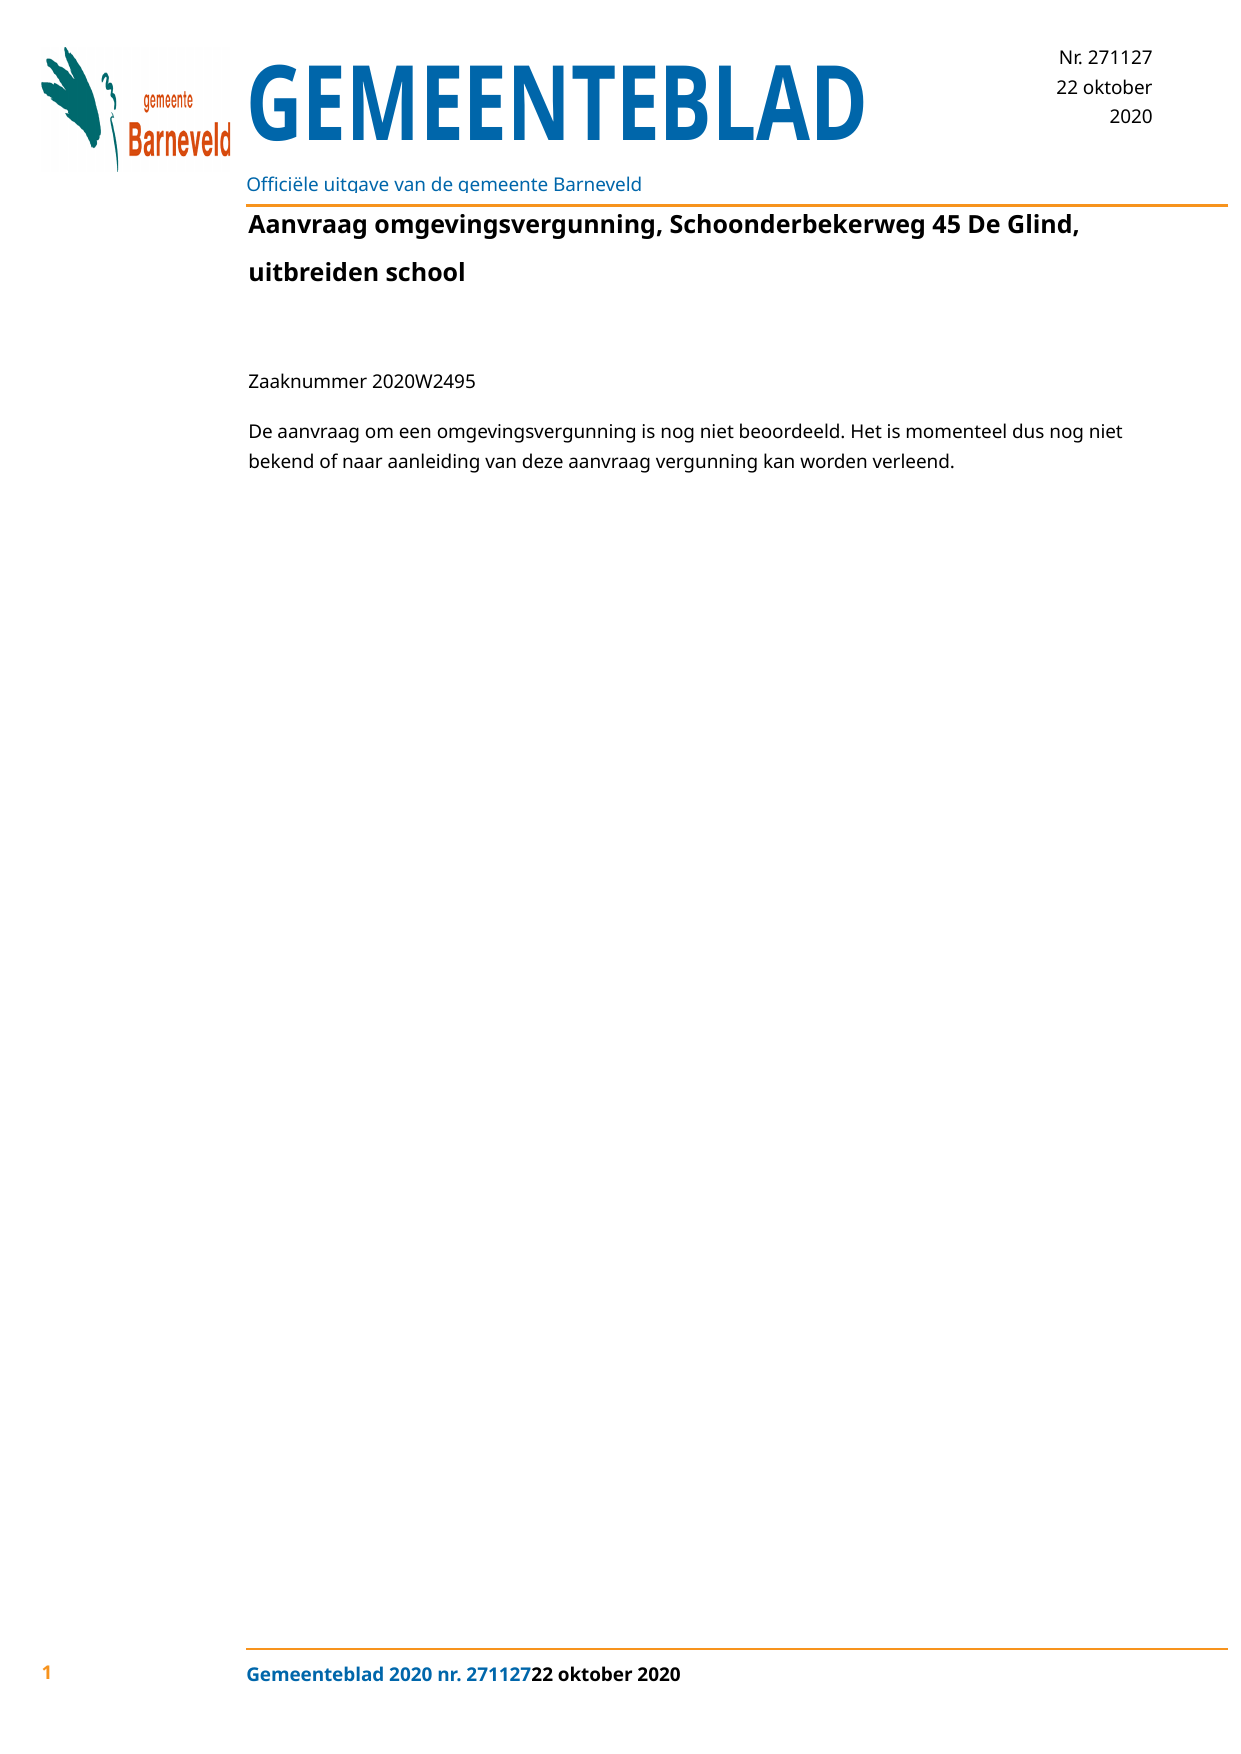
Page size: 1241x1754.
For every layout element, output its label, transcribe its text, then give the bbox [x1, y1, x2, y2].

text De aanvraag om een omgevingsvergunning is nog niet beoordeeld. Het is momenteel dus nog niet bekend of naar aanleiding van deze aanvraag vergunning kan worden verleend. [248, 419, 1152, 474]
text Zaaknummer 2020W2495 [248, 368, 1152, 394]
text Aanvraag omgevingsvergunning, Schoonderbekerweg 45 De Glind, uitbreiden school [248, 207, 1152, 288]
picture [41, 47, 231, 172]
